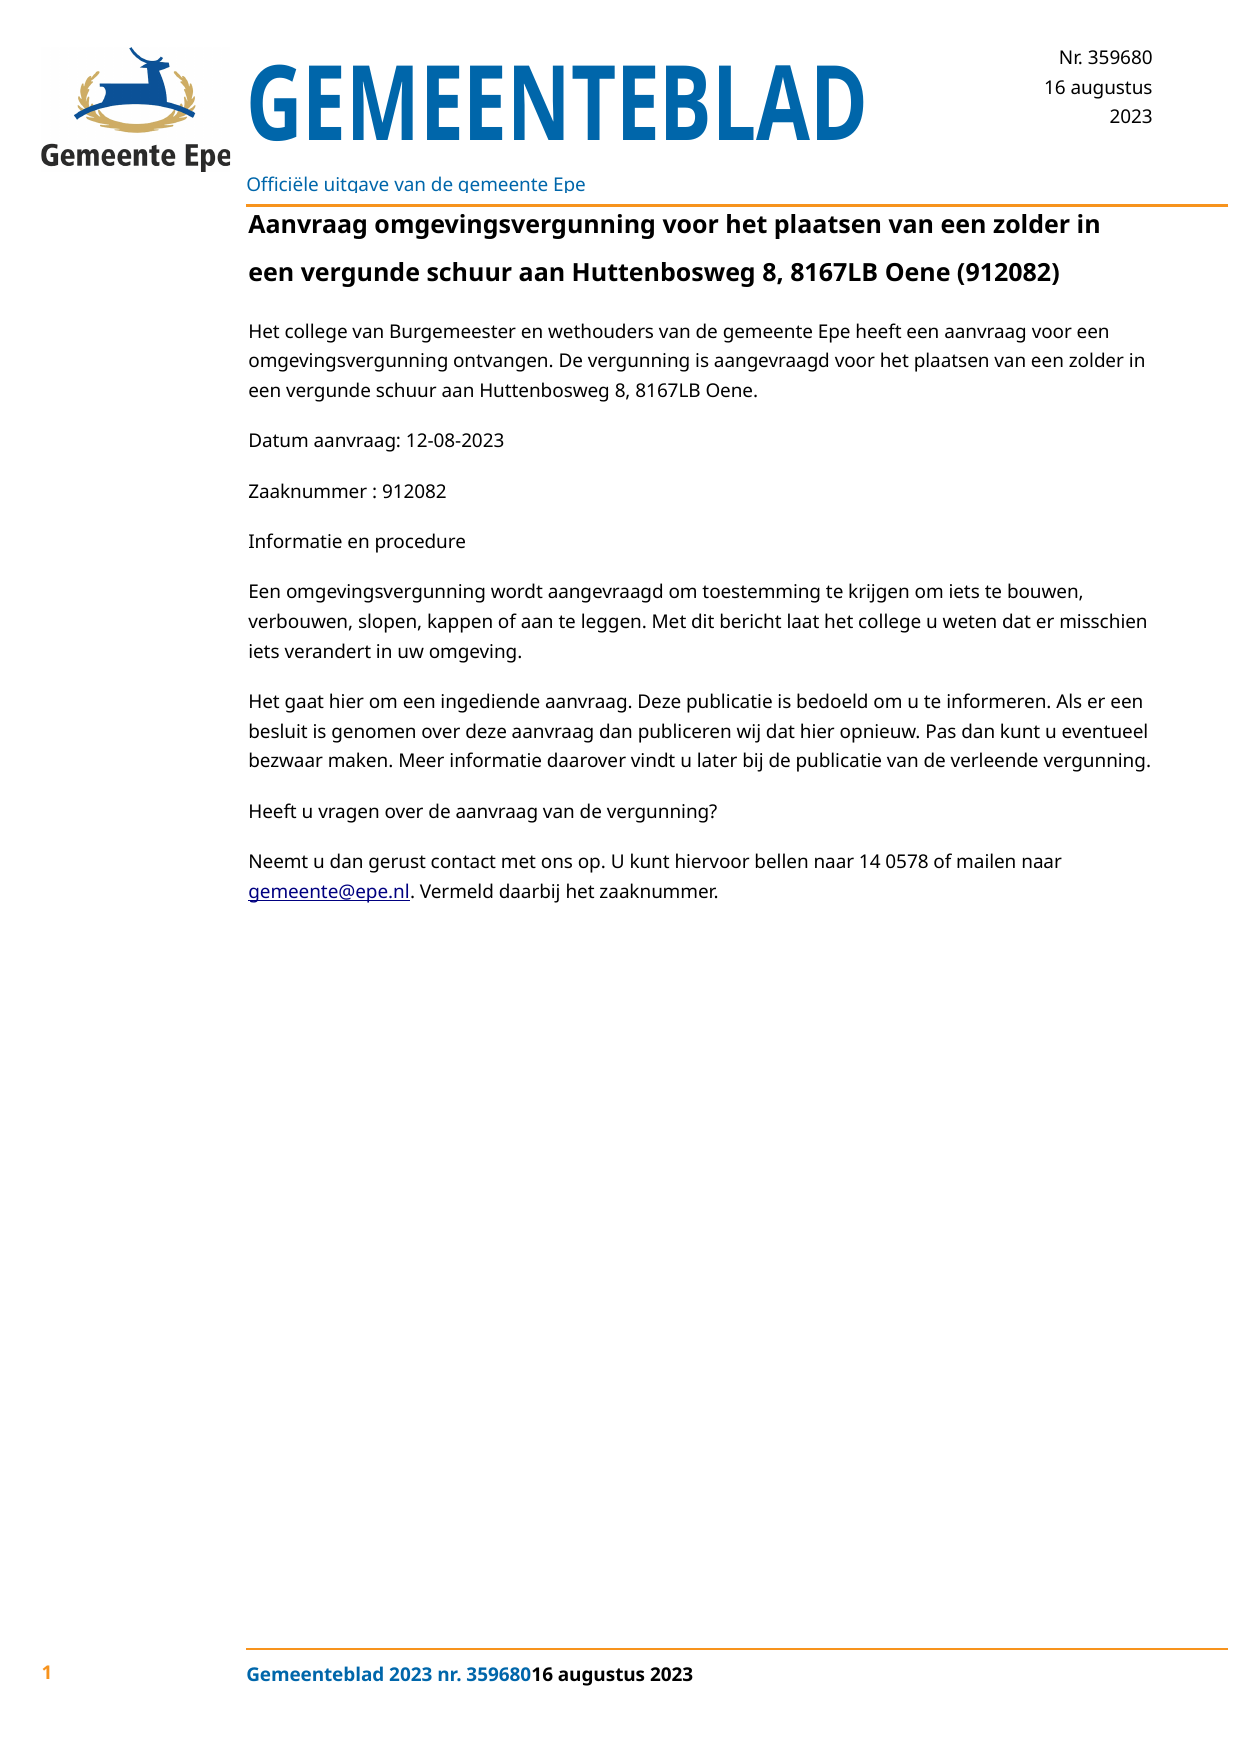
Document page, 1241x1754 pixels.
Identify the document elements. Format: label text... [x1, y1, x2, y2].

text Het gaat hier om een ingediende aanvraag. Deze publicatie is bedoeld om u te informeren. Als er een besluit is genomen over deze aanvraag dan publiceren wij dat hier opnieuw. Pas dan kunt u eventueel bezwaar maken. Meer informatie daarover vindt u later bij de publicatie van de verleende vergunning. [248, 688, 1152, 773]
text Een omgevingsvergunning wordt aangevraagd om toestemming te krijgen om iets te bouwen, verbouwen, slopen, kappen of aan te leggen. Met dit bericht laat het college u weten dat er misschien iets verandert in uw omgeving. [248, 579, 1152, 664]
text Heeft u vragen over de aanvraag van de vergunning? [248, 798, 1152, 824]
picture [41, 47, 231, 172]
text Aanvraag omgevingsvergunning voor het plaatsen van een zolder in een vergunde schuur aan Huttenbosweg 8, 8167LB Oene (912082) [248, 207, 1152, 288]
text Zaaknummer : 912082 [248, 478, 1152, 504]
text Informatie en procedure [248, 528, 1152, 554]
text Datum aanvraag: 12-08-2023 [248, 427, 1152, 453]
text Neemt u dan gerust contact met ons op. U kunt hiervoor bellen naar 14 0578 of mailen naar gemeente@epe.nl. Vermeld daarbij het zaaknummer. [248, 848, 1152, 904]
text Het college van Burgemeester en wethouders van de gemeente Epe heeft een aanvraag voor een omgevingsvergunning ontvangen. De vergunning is aangevraagd voor het plaatsen van een zolder in een vergunde schuur aan Huttenbosweg 8, 8167LB Oene. [248, 318, 1152, 403]
